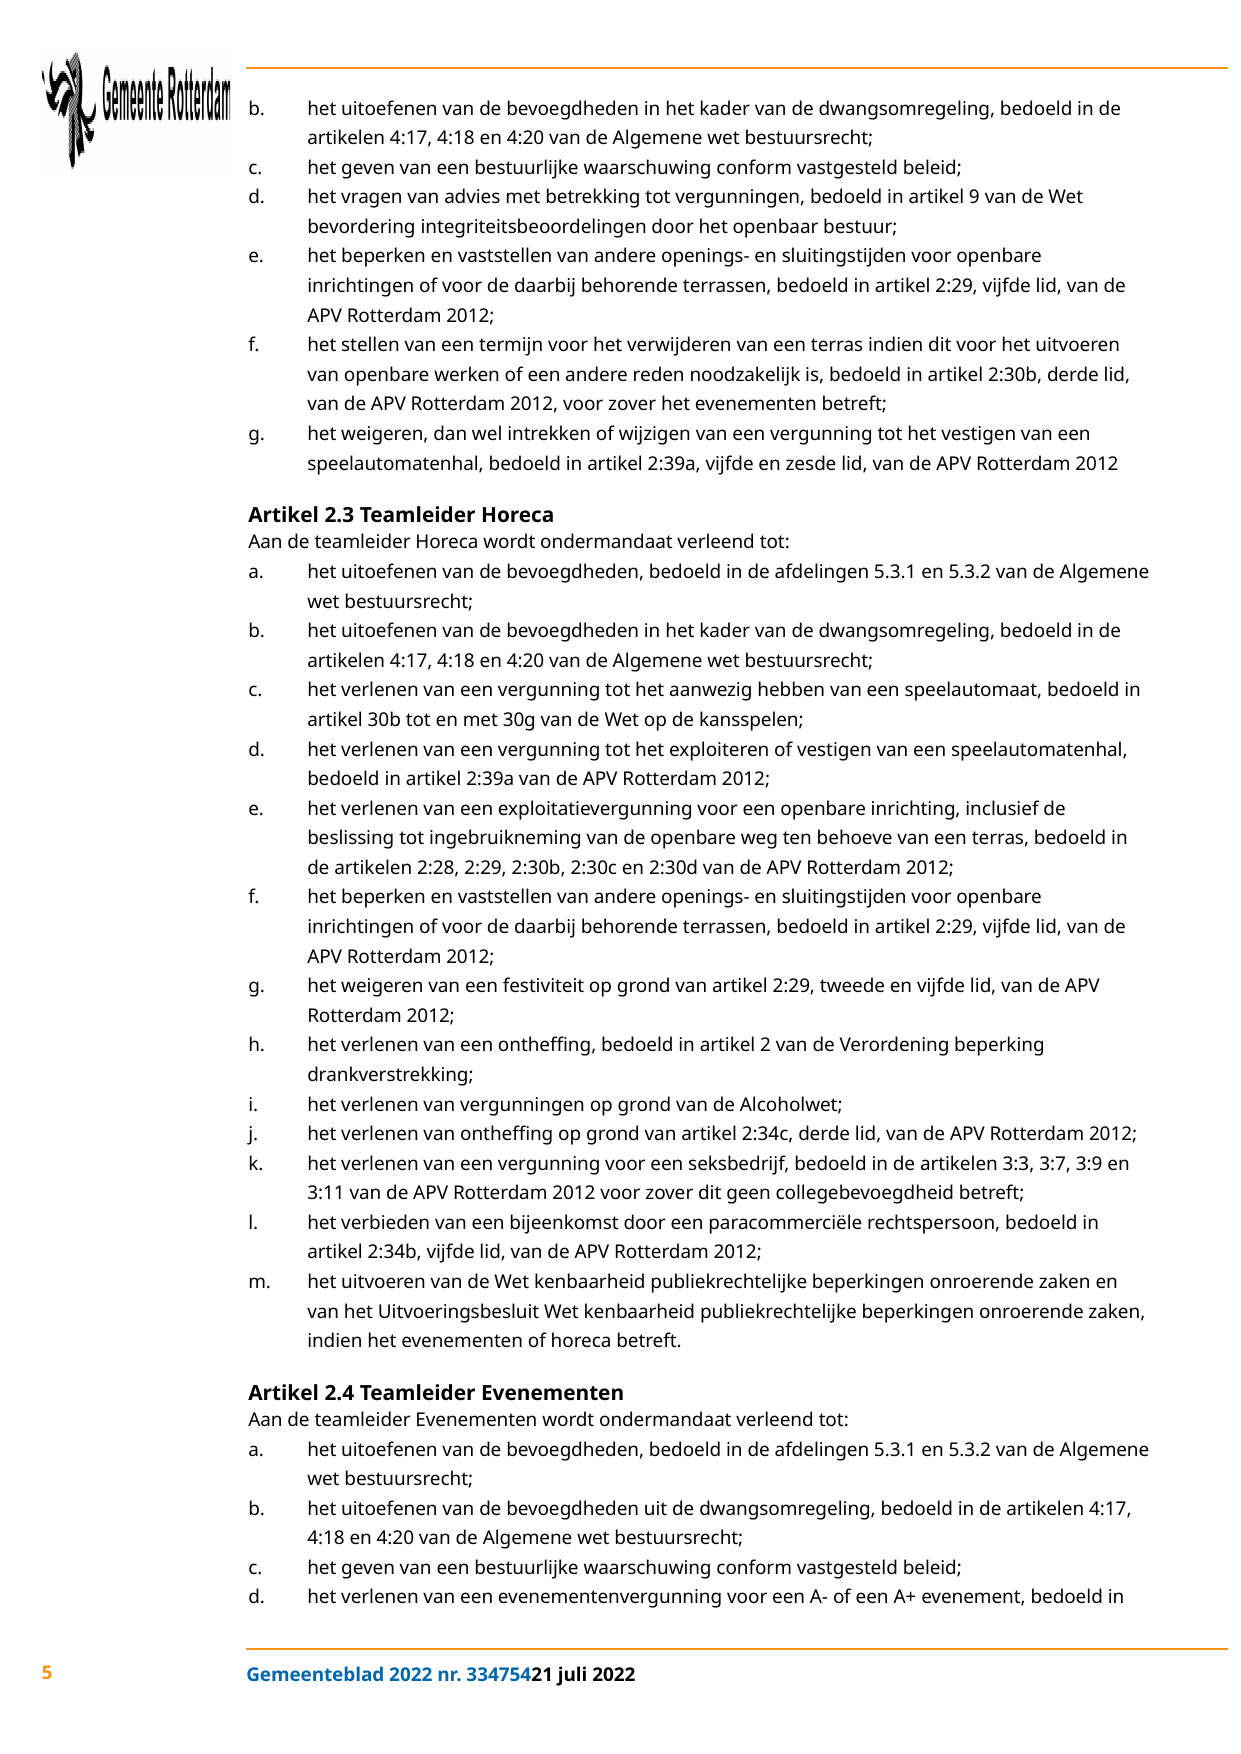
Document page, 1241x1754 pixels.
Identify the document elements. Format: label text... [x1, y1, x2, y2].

list het verlenen van een exploitatievergunning voor een openbare inrichting, inclusief de beslissing tot ingebruikneming van de openbare weg ten behoeve van een terras, bedoeld in de artikelen 2:28, 2:29, 2:30b, 2:30c en 2:30d van de APV Rotterdam 2012; [248, 795, 1152, 880]
list het verlenen van een vergunning voor een seksbedrijf, bedoeld in de artikelen 3:3, 3:7, 3:9 en 3:11 van de APV Rotterdam 2012 voor zover dit geen collegebevoegdheid betreft; [248, 1150, 1152, 1205]
list het verlenen van een ontheffing, bedoeld in artikel 2 van de Verordening beperking drankverstrekking; [248, 1032, 1152, 1087]
list het weigeren, dan wel intrekken of wijzigen van een vergunning tot het vestigen van een speelautomatenhal, bedoeld in artikel 2:39a, vijfde en zesde lid, van de APV Rotterdam 2012 [248, 420, 1152, 476]
text Artikel 2.3 Teamleider Horeca [248, 500, 1152, 529]
list het verlenen van vergunningen op grond van de Alcoholwet; [248, 1091, 1152, 1116]
list het uitoefenen van de bevoegdheden in het kader van de dwangsomregeling, bedoeld in de artikelen 4:17, 4:18 en 4:20 van de Algemene wet bestuursrecht; [248, 95, 1152, 150]
text Aan de teamleider Evenementen wordt ondermandaat verleend tot: [248, 1406, 1152, 1432]
list het vragen van advies met betrekking tot vergunningen, bedoeld in artikel 9 van de Wet bevordering integriteitsbeoordelingen door het openbaar bestuur; [248, 183, 1152, 239]
list het verlenen van een evenementenvergunning voor een A- of een A+ evenement, bedoeld in [248, 1584, 1152, 1609]
text Artikel 2.4 Teamleider Evenementen [248, 1378, 1152, 1406]
list het uitvoeren van de Wet kenbaarheid publiekrechtelijke beperkingen onroerende zaken en van het Uitvoeringsbesluit Wet kenbaarheid publiekrechtelijke beperkingen onroerende zaken, indien het evenementen of horeca betreft. [248, 1268, 1152, 1353]
picture [41, 47, 231, 172]
list het uitoefenen van de bevoegdheden in het kader van de dwangsomregeling, bedoeld in de artikelen 4:17, 4:18 en 4:20 van de Algemene wet bestuursrecht; [248, 617, 1152, 673]
list het stellen van een termijn voor het verwijderen van een terras indien dit voor het uitvoeren van openbare werken of een andere reden noodzakelijk is, bedoeld in artikel 2:30b, derde lid, van de APV Rotterdam 2012, voor zover het evenementen betreft; [248, 331, 1152, 416]
list het beperken en vaststellen van andere openings- en sluitingstijden voor openbare inrichtingen of voor de daarbij behorende terrassen, bedoeld in artikel 2:29, vijfde lid, van de APV Rotterdam 2012; [248, 884, 1152, 968]
list het weigeren van een festiviteit op grond van artikel 2:29, tweede en vijfde lid, van de APV Rotterdam 2012; [248, 972, 1152, 1028]
list het beperken en vaststellen van andere openings- en sluitingstijden voor openbare inrichtingen of voor de daarbij behorende terrassen, bedoeld in artikel 2:29, vijfde lid, van de APV Rotterdam 2012; [248, 243, 1152, 328]
text Aan de teamleider Horeca wordt ondermandaat verleend tot: [248, 529, 1152, 554]
list het uitoefenen van de bevoegdheden uit de dwangsomregeling, bedoeld in de artikelen 4:17, 4:18 en 4:20 van de Algemene wet bestuursrecht; [248, 1495, 1152, 1550]
list het uitoefenen van de bevoegdheden, bedoeld in de afdelingen 5.3.1 en 5.3.2 van de Algemene wet bestuursrecht; [248, 558, 1152, 613]
list het geven van een bestuurlijke waarschuwing conform vastgesteld beleid; [248, 154, 1152, 180]
list het verlenen van een vergunning tot het exploiteren of vestigen van een speelautomatenhal, bedoeld in artikel 2:39a van de APV Rotterdam 2012; [248, 736, 1152, 791]
list het geven van een bestuurlijke waarschuwing conform vastgesteld beleid; [248, 1554, 1152, 1580]
list het uitoefenen van de bevoegdheden, bedoeld in de afdelingen 5.3.1 en 5.3.2 van de Algemene wet bestuursrecht; [248, 1436, 1152, 1491]
list het verlenen van ontheffing op grond van artikel 2:34c, derde lid, van de APV Rotterdam 2012; [248, 1120, 1152, 1146]
list het verlenen van een vergunning tot het aanwezig hebben van een speelautomaat, bedoeld in artikel 30b tot en met 30g van de Wet op de kansspelen; [248, 677, 1152, 732]
list het verbieden van een bijeenkomst door een paracommerciële rechtspersoon, bedoeld in artikel 2:34b, vijfde lid, van de APV Rotterdam 2012; [248, 1209, 1152, 1264]
